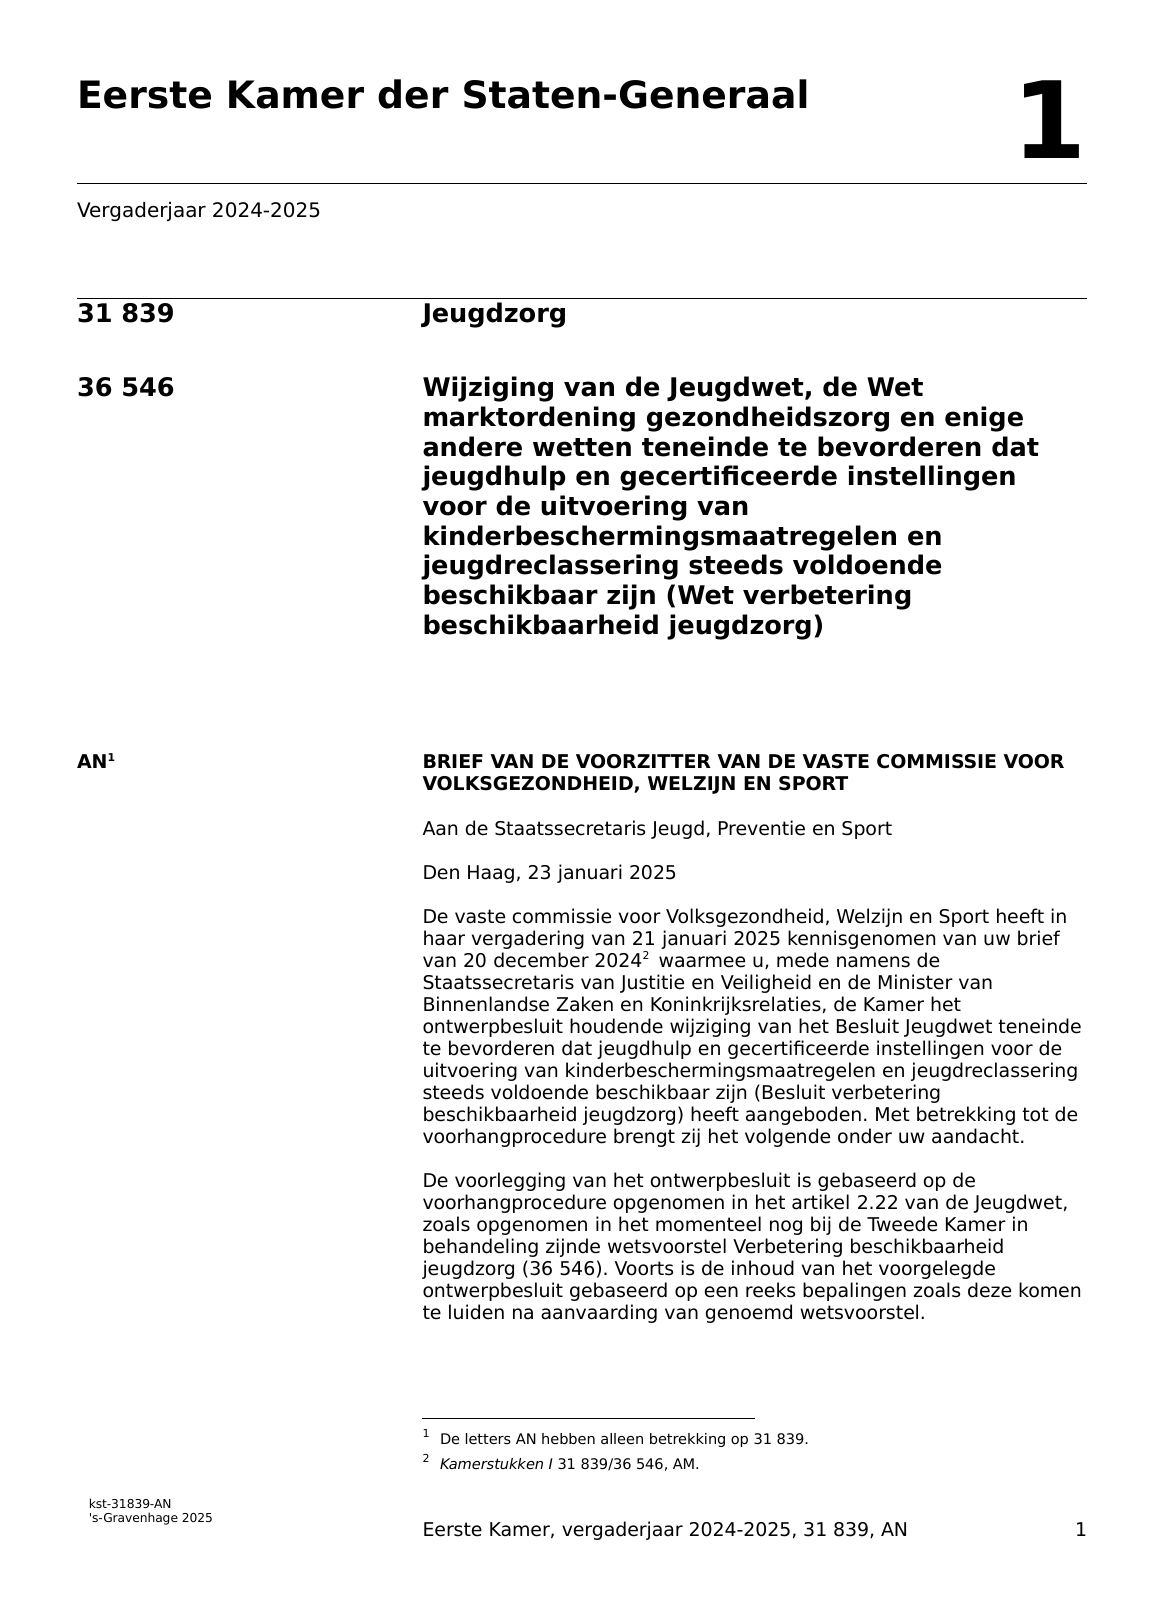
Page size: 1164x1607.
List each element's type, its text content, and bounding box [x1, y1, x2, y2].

subtitle AN BRIEF VAN DE VOORZITTER VAN DE VASTE COMMISSIE VOOR VOLKSGEZONDHEID, WELZIJN EN SPORT [77, 751, 1087, 795]
subtitle 36 546 Wijziging van de Jeugdwet, de Wet marktordening gezondheidszorg en enige andere wetten teneinde te bevorderen dat jeugdhulp en gecertificeerde instellingen voor de uitvoering van kinderbeschermingsmaatregelen en jeugdreclassering steeds voldoende beschikbaar zijn (Wet verbetering beschikbaarheid jeugdzorg) [77, 373, 1087, 640]
text 's-Gravenhage 2025 [88, 1511, 323, 1525]
text kst-31839-AN [88, 1497, 323, 1511]
text De voorlegging van het ontwerpbesluit is gebaseerd op de voorhangprocedure opgenomen in het artikel 2.22 van de Jeugdwet, zoals opgenomen in het momenteel nog bij de Tweede Kamer in behandeling zijnde wetsvoorstel Verbetering beschikbaarheid jeugdzorg (36 546). Voorts is de inhoud van het voorgelegde ontwerpbesluit gebaseerd op een reeks bepalingen zoals deze komen te luiden na aanvaarding van genoemd wetsvoorstel. [422, 1170, 1087, 1323]
table_header Eerste Kamer der Staten-Generaal [77, 59, 886, 183]
text Kamerstukken I 31 839/36 546, AM. [422, 1452, 1087, 1474]
text Aan de Staatssecretaris Jeugd, Preventie en Sport [422, 817, 1087, 839]
subtitle 31 839 Jeugdzorg [77, 299, 1087, 329]
table_header 1 [886, 59, 1087, 183]
text De letters AN hebben alleen betrekking op 31 839. [422, 1427, 1087, 1449]
table_cell Vergaderjaar 2024-2025 [77, 184, 1087, 298]
text De vaste commissie voor Volksgezondheid, Welzijn en Sport heeft in haar vergadering van 21 januari 2025 kennisgenomen van uw brief van 20 december 2024 waarmee u, mede namens de Staatssecretaris van Justitie en Veiligheid en de Minister van Binnenlandse Zaken en Koninkrijksrelaties, de Kamer het ontwerpbesluit houdende wijziging van het Besluit Jeugdwet teneinde te bevorderen dat jeugdhulp en gecertificeerde instellingen voor de uitvoering van kinderbeschermingsmaatregelen en jeugdreclassering steeds voldoende beschikbaar zijn (Besluit verbetering beschikbaarheid jeugdzorg) heeft aangeboden. Met betrekking tot de voorhangprocedure brengt zij het volgende onder uw aandacht. [422, 906, 1087, 1147]
text Den Haag, 23 januari 2025 [422, 862, 1087, 883]
